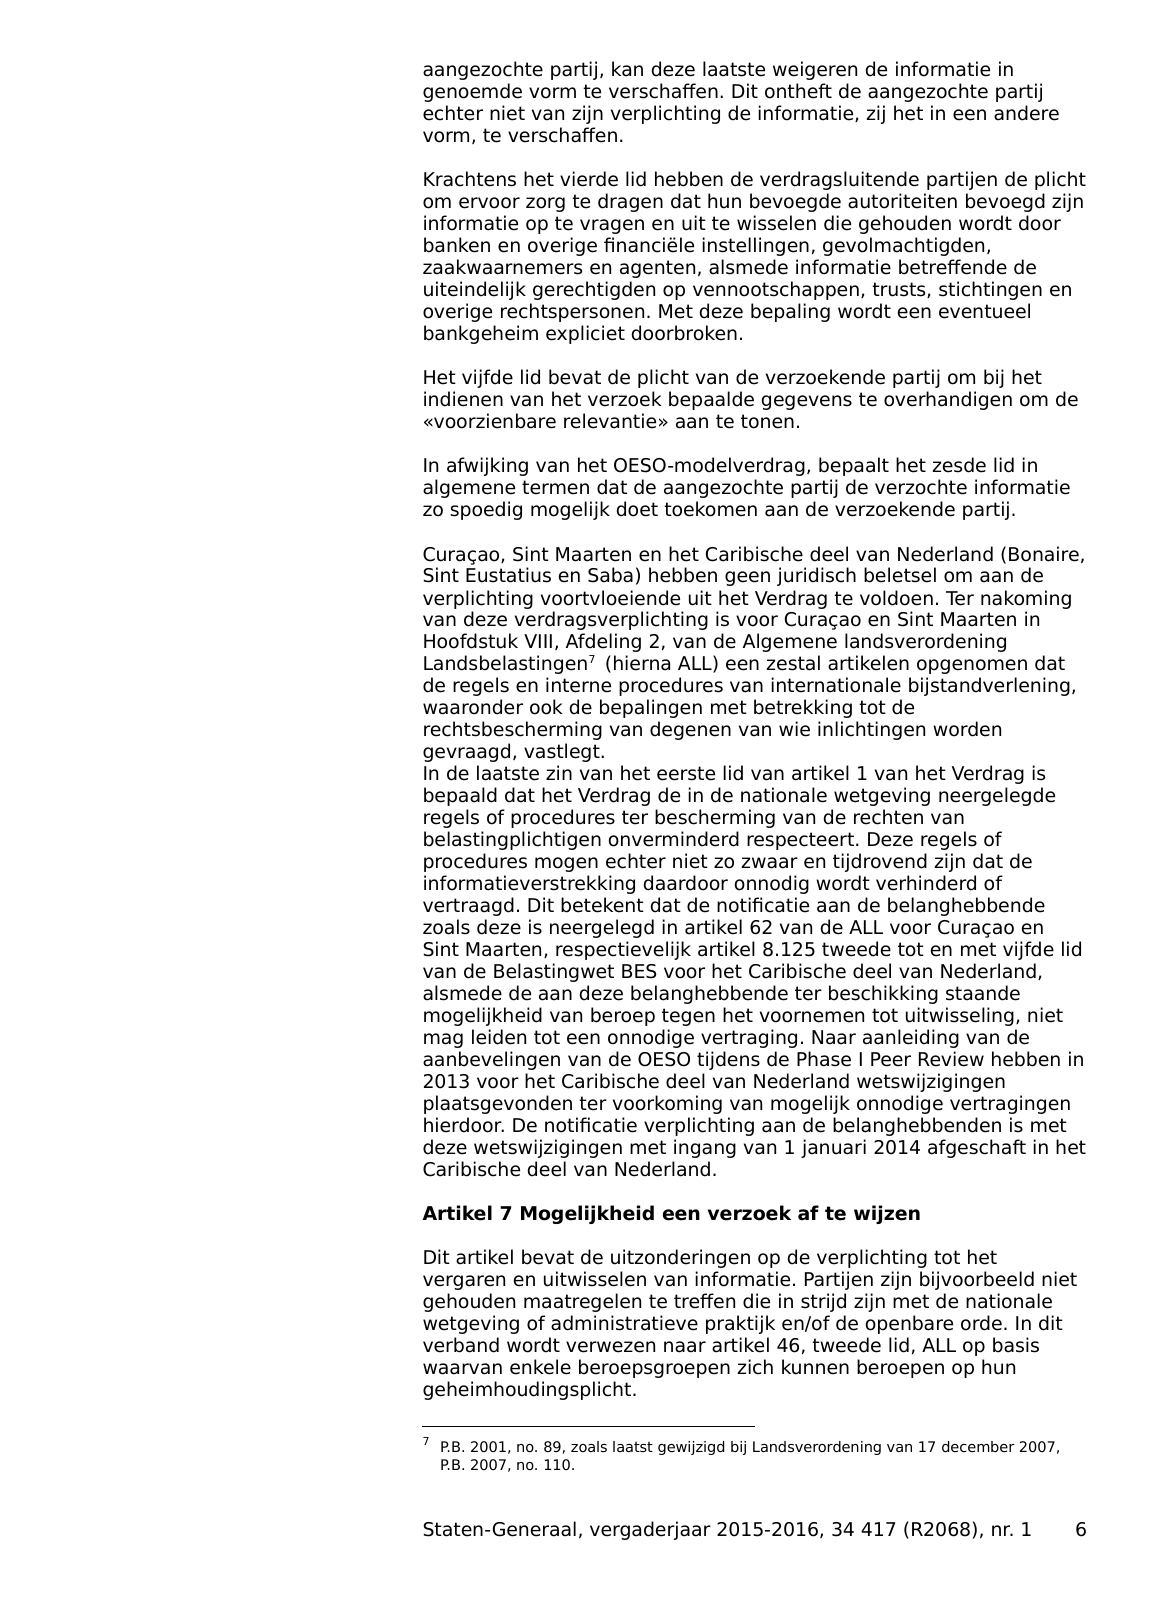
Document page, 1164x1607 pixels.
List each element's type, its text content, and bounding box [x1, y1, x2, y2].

text Het vijfde lid bevat de plicht van de verzoekende partij om bij het indienen van het verzoek bepaalde gegevens te overhandigen om de «voorzienbare relevantie» aan te tonen. [422, 367, 1087, 433]
text In afwijking van het OESO-modelverdrag, bepaalt het zesde lid in algemene termen dat de aangezochte partij de verzochte informatie zo spoedig mogelijk doet toekomen aan de verzoekende partij. [422, 455, 1087, 521]
text aangezochte partij, kan deze laatste weigeren de informatie in genoemde vorm te verschaffen. Dit ontheft de aangezochte partij echter niet van zijn verplichting de informatie, zij het in een andere vorm, te verschaffen. [422, 59, 1087, 147]
text Krachtens het vierde lid hebben de verdragsluitende partijen de plicht om ervoor zorg te dragen dat hun bevoegde autoriteiten bevoegd zijn informatie op te vragen en uit te wisselen die gehouden wordt door banken en overige financiële instellingen, gevolmachtigden, zaakwaarnemers en agenten, alsmede informatie betreffende de uiteindelijk gerechtigden op vennootschappen, trusts, stichtingen en overige rechtspersonen. Met deze bepaling wordt een eventueel bankgeheim expliciet doorbroken. [422, 169, 1087, 345]
text Dit artikel bevat de uitzonderingen op de verplichting tot het vergaren en uitwisselen van informatie. Partijen zijn bijvoorbeeld niet gehouden maatregelen te treffen die in strijd zijn met de nationale wetgeving of administratieve praktijk en/of de openbare orde. In dit verband wordt verwezen naar artikel 46, tweede lid, ALL op basis waarvan enkele beroepsgroepen zich kunnen beroepen op hun geheimhoudingsplicht. [422, 1247, 1087, 1401]
text Curaçao, Sint Maarten en het Caribische deel van Nederland (Bonaire, Sint Eustatius en Saba) hebben geen juridisch beletsel om aan de verplichting voortvloeiende uit het Verdrag te voldoen. Ter nakoming van deze verdragsverplichting is voor Curaçao en Sint Maarten in Hoofdstuk VIII, Afdeling 2, van de Algemene landsverordening Landsbelastingen (hierna ALL) een zestal artikelen opgenomen dat de regels en interne procedures van internationale bijstandverlening, waaronder ook de bepalingen met betrekking tot de rechtsbescherming van degenen van wie inlichtingen worden gevraagd, vastlegt. [422, 543, 1087, 763]
subtitle Artikel 7 Mogelijkheid een verzoek af te wijzen [422, 1203, 1087, 1225]
text In de laatste zin van het eerste lid van artikel 1 van het Verdrag is bepaald dat het Verdrag de in de nationale wetgeving neergelegde regels of procedures ter bescherming van de rechten van belastingplichtigen onverminderd respecteert. Deze regels of procedures mogen echter niet zo zwaar en tijdrovend zijn dat de informatieverstrekking daardoor onnodig wordt verhinderd of vertraagd. Dit betekent dat de notificatie aan de belanghebbende zoals deze is neergelegd in artikel 62 van de ALL voor Curaçao en Sint Maarten, respectievelijk artikel 8.125 tweede tot en met vijfde lid van de Belastingwet BES voor het Caribische deel van Nederland, alsmede de aan deze belanghebbende ter beschikking staande mogelijkheid van beroep tegen het voornemen tot uitwisseling, niet mag leiden tot een onnodige vertraging. Naar aanleiding van de aanbevelingen van de OESO tijdens de Phase I Peer Review hebben in 2013 voor het Caribische deel van Nederland wetswijzigingen plaatsgevonden ter voorkoming van mogelijk onnodige vertragingen hierdoor. De notificatie verplichting aan de belanghebbenden is met deze wetswijzigingen met ingang van 1 januari 2014 afgeschaft in het Caribische deel van Nederland. [422, 763, 1087, 1181]
text P.B. 2001, no. 89, zoals laatst gewijzigd bij Landsverordening van 17 december 2007, P.B. 2007, no. 110. [422, 1435, 1087, 1474]
